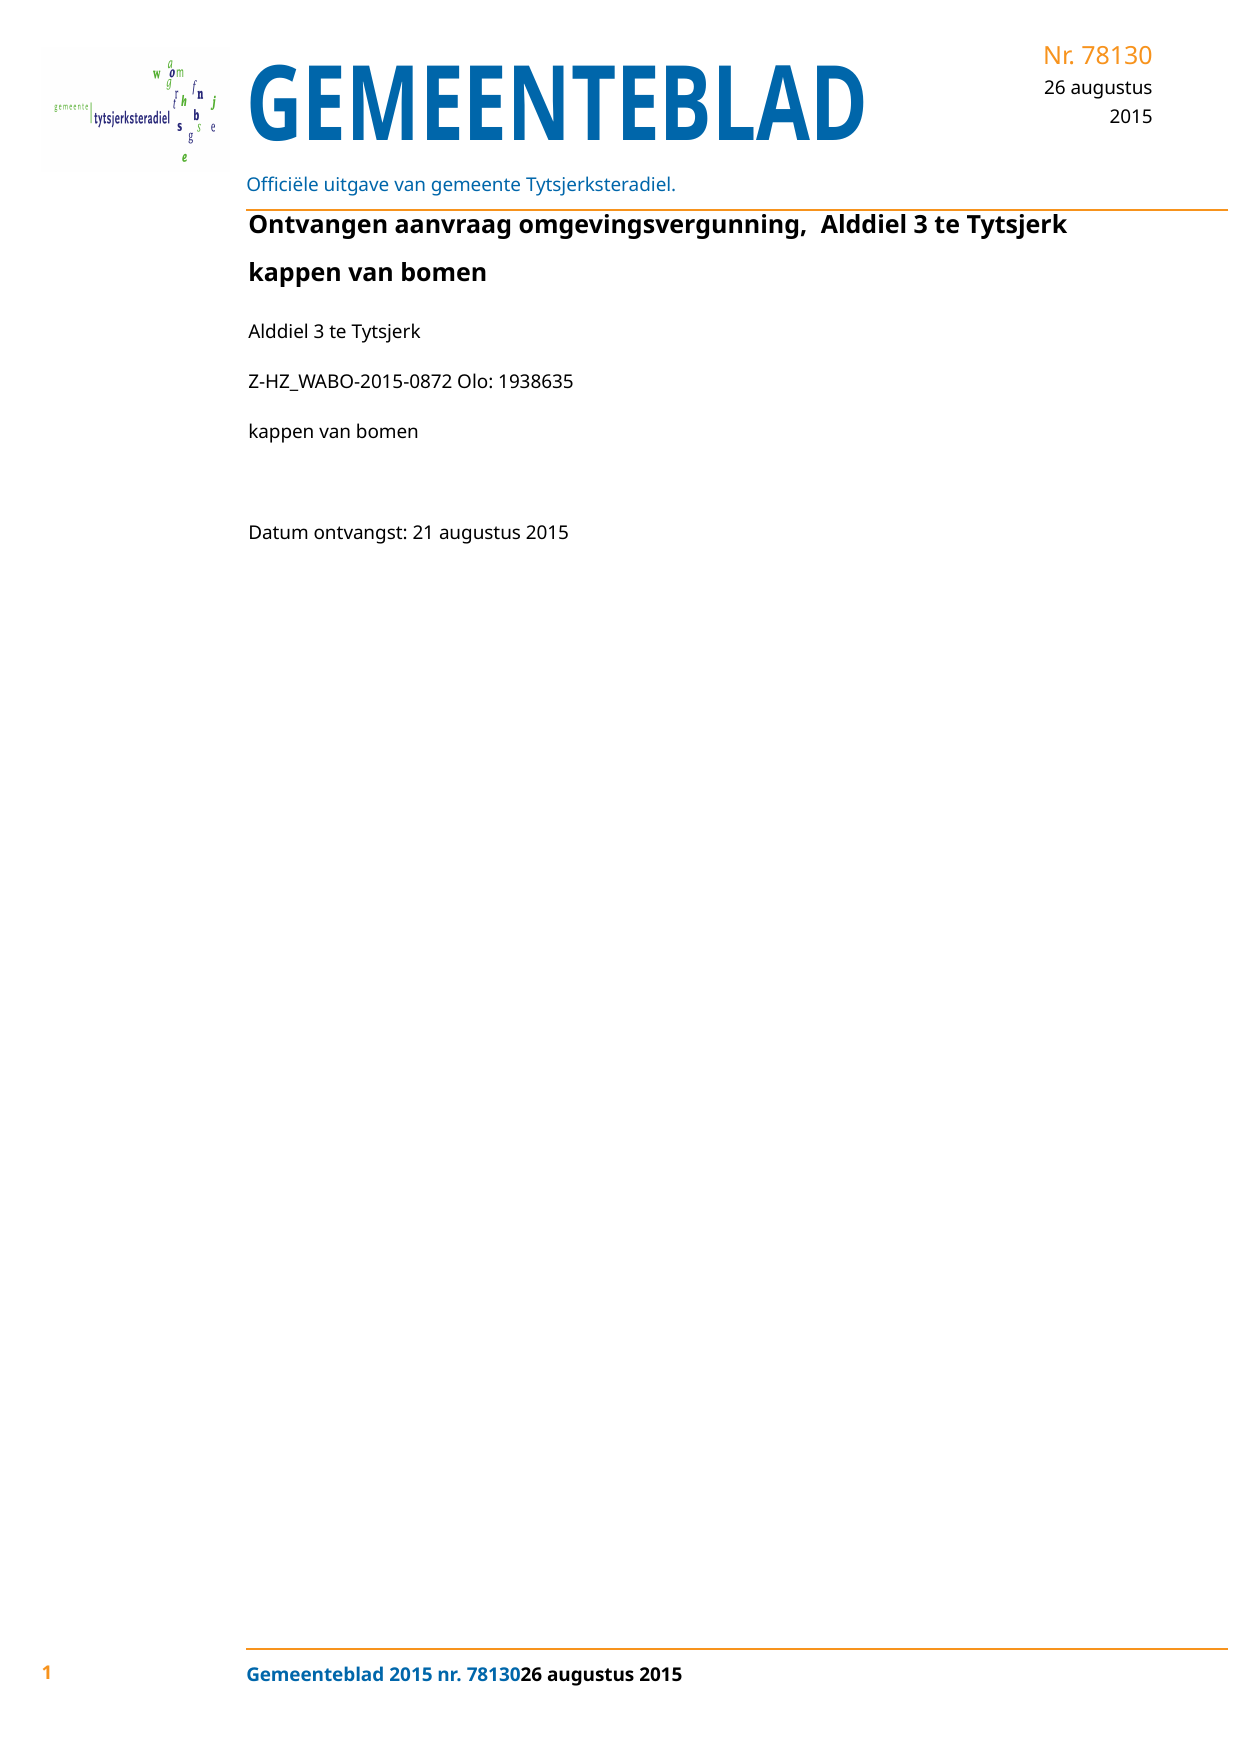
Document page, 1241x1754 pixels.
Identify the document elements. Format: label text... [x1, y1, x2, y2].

picture [41, 47, 231, 172]
text Ontvangen aanvraag omgevingsvergunning, Alddiel 3 te Tytsjerk kappen van bomen [248, 211, 1152, 288]
text kappen van bomen [248, 419, 1152, 444]
text Z-HZ_WABO-2015-0872 Olo: 1938635 [248, 368, 1152, 394]
text Datum ontvangst: 21 augustus 2015 [248, 519, 1152, 545]
text Alddiel 3 te Tytsjerk [248, 318, 1152, 344]
